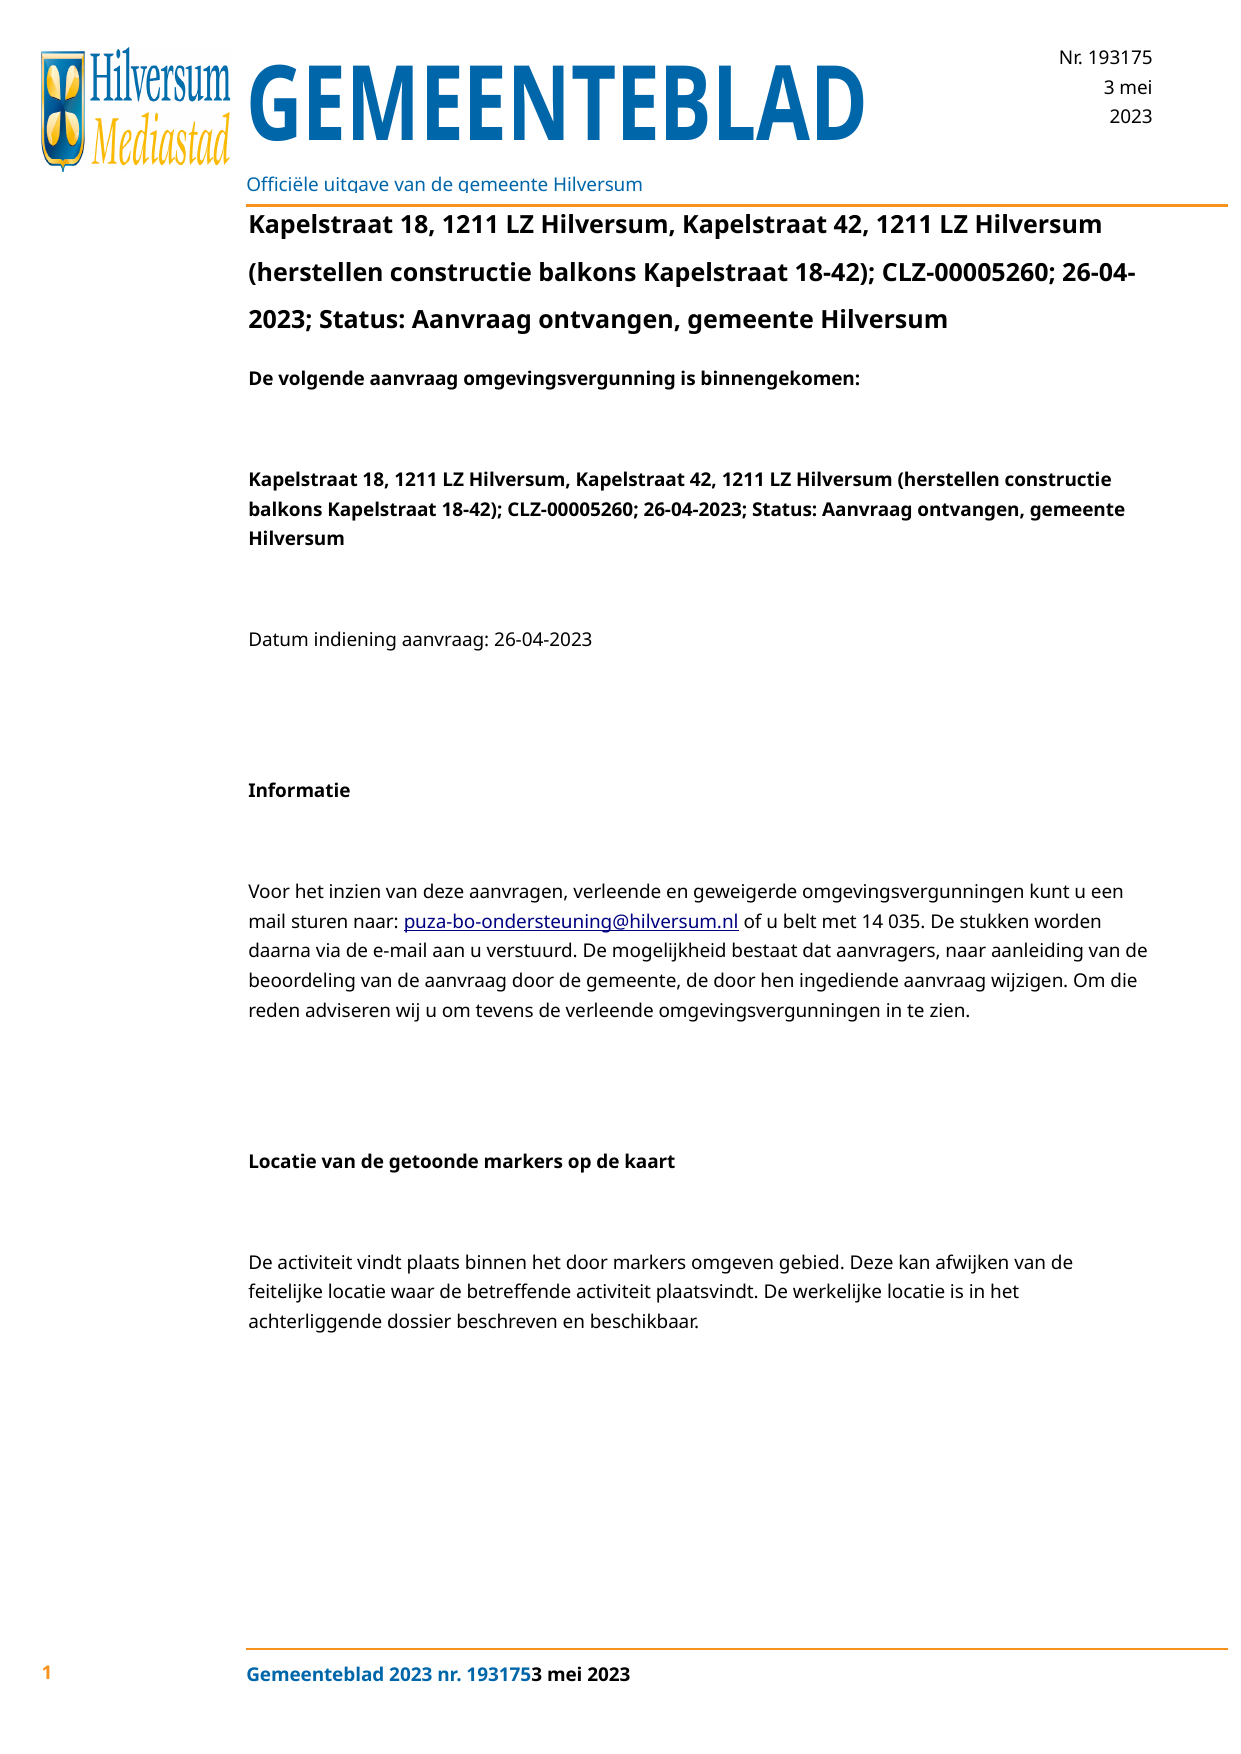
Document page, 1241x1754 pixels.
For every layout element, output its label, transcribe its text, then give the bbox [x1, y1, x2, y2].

text Locatie van de getoonde markers op de kaart [248, 1148, 1152, 1174]
text Datum indiening aanvraag: 26-04-2023 [248, 626, 1152, 652]
text Kapelstraat 18, 1211 LZ Hilversum, Kapelstraat 42, 1211 LZ Hilversum (herstellen constructie balkons Kapelstraat 18-42); CLZ-00005260; 26-04-2023; Status: Aanvraag ontvangen, gemeente Hilversum [248, 207, 1152, 336]
text De volgende aanvraag omgevingsvergunning is binnengekomen: [248, 366, 1152, 391]
text Voor het inzien van deze aanvragen, verleende en geweigerde omgevingsvergunningen kunt u een mail sturen naar: puza-bo-ondersteuning@hilversum.nl of u belt met 14 035. De stukken worden daarna via de e-mail aan u verstuurd. De mogelijkheid bestaat dat aanvragers, naar aanleiding van de beoordeling van de aanvraag door de gemeente, de door hen ingediende aanvraag wijzigen. Om die reden adviseren wij u om tevens de verleende omgevingsvergunningen in te zien. [248, 878, 1152, 1022]
text Kapelstraat 18, 1211 LZ Hilversum, Kapelstraat 42, 1211 LZ Hilversum (herstellen constructie balkons Kapelstraat 18-42); CLZ-00005260; 26-04-2023; Status: Aanvraag ontvangen, gemeente Hilversum [248, 466, 1152, 551]
picture [41, 47, 231, 172]
text Informatie [248, 778, 1152, 803]
text De activiteit vindt plaats binnen het door markers omgeven gebied. Deze kan afwijken van de feitelijke locatie waar de betreffende activiteit plaatsvindt. De werkelijke locatie is in het achterliggende dossier beschreven en beschikbaar. [248, 1249, 1152, 1334]
